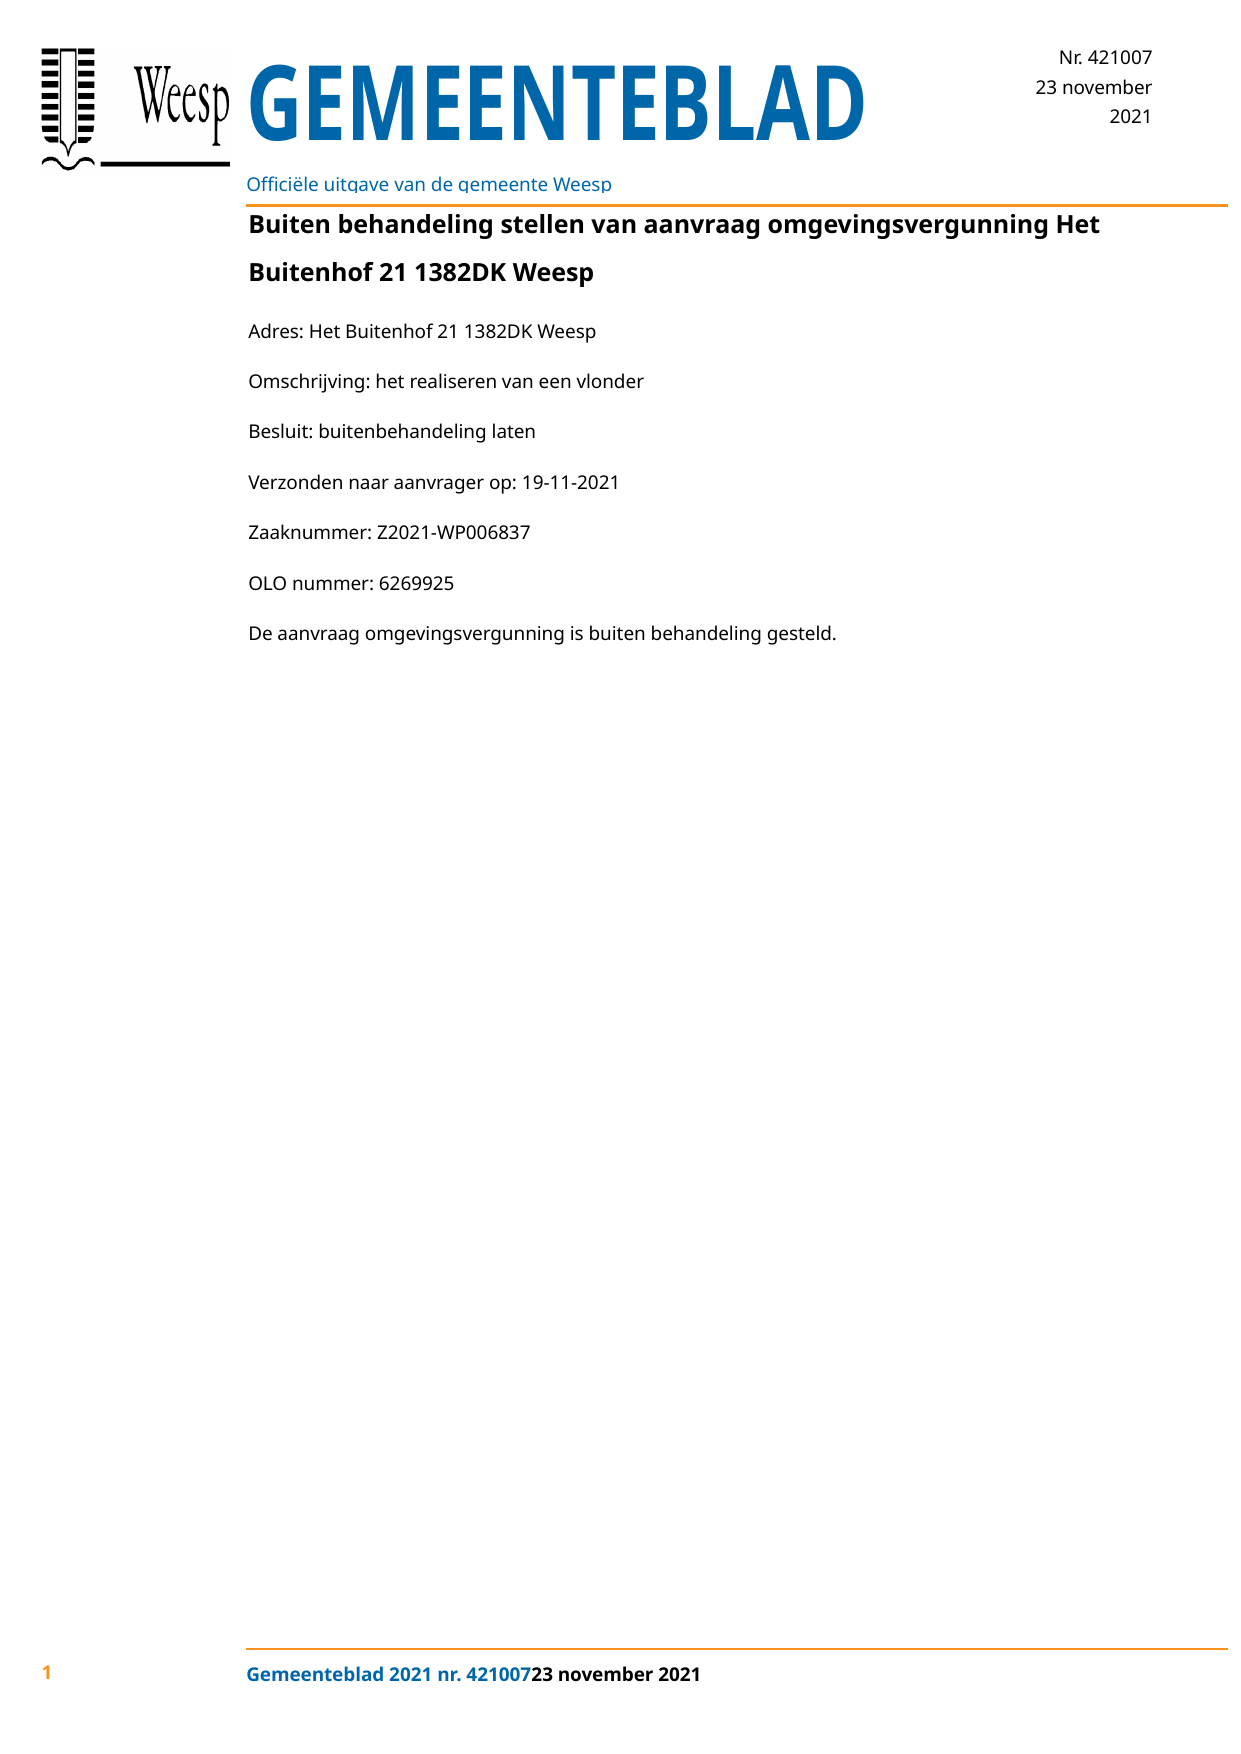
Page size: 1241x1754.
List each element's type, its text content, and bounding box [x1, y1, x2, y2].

text Omschrijving: het realiseren van een vlonder [248, 368, 1152, 394]
text OLO nummer: 6269925 [248, 570, 1152, 596]
text De aanvraag omgevingsvergunning is buiten behandeling gesteld. [248, 620, 1152, 646]
text Adres: Het Buitenhof 21 1382DK Weesp [248, 318, 1152, 344]
text Buiten behandeling stellen van aanvraag omgevingsvergunning Het Buitenhof 21 1382DK Weesp [248, 207, 1152, 288]
picture [41, 47, 231, 172]
text Besluit: buitenbehandeling laten [248, 419, 1152, 444]
text Zaaknummer: Z2021-WP006837 [248, 519, 1152, 545]
text Verzonden naar aanvrager op: 19-11-2021 [248, 469, 1152, 495]
